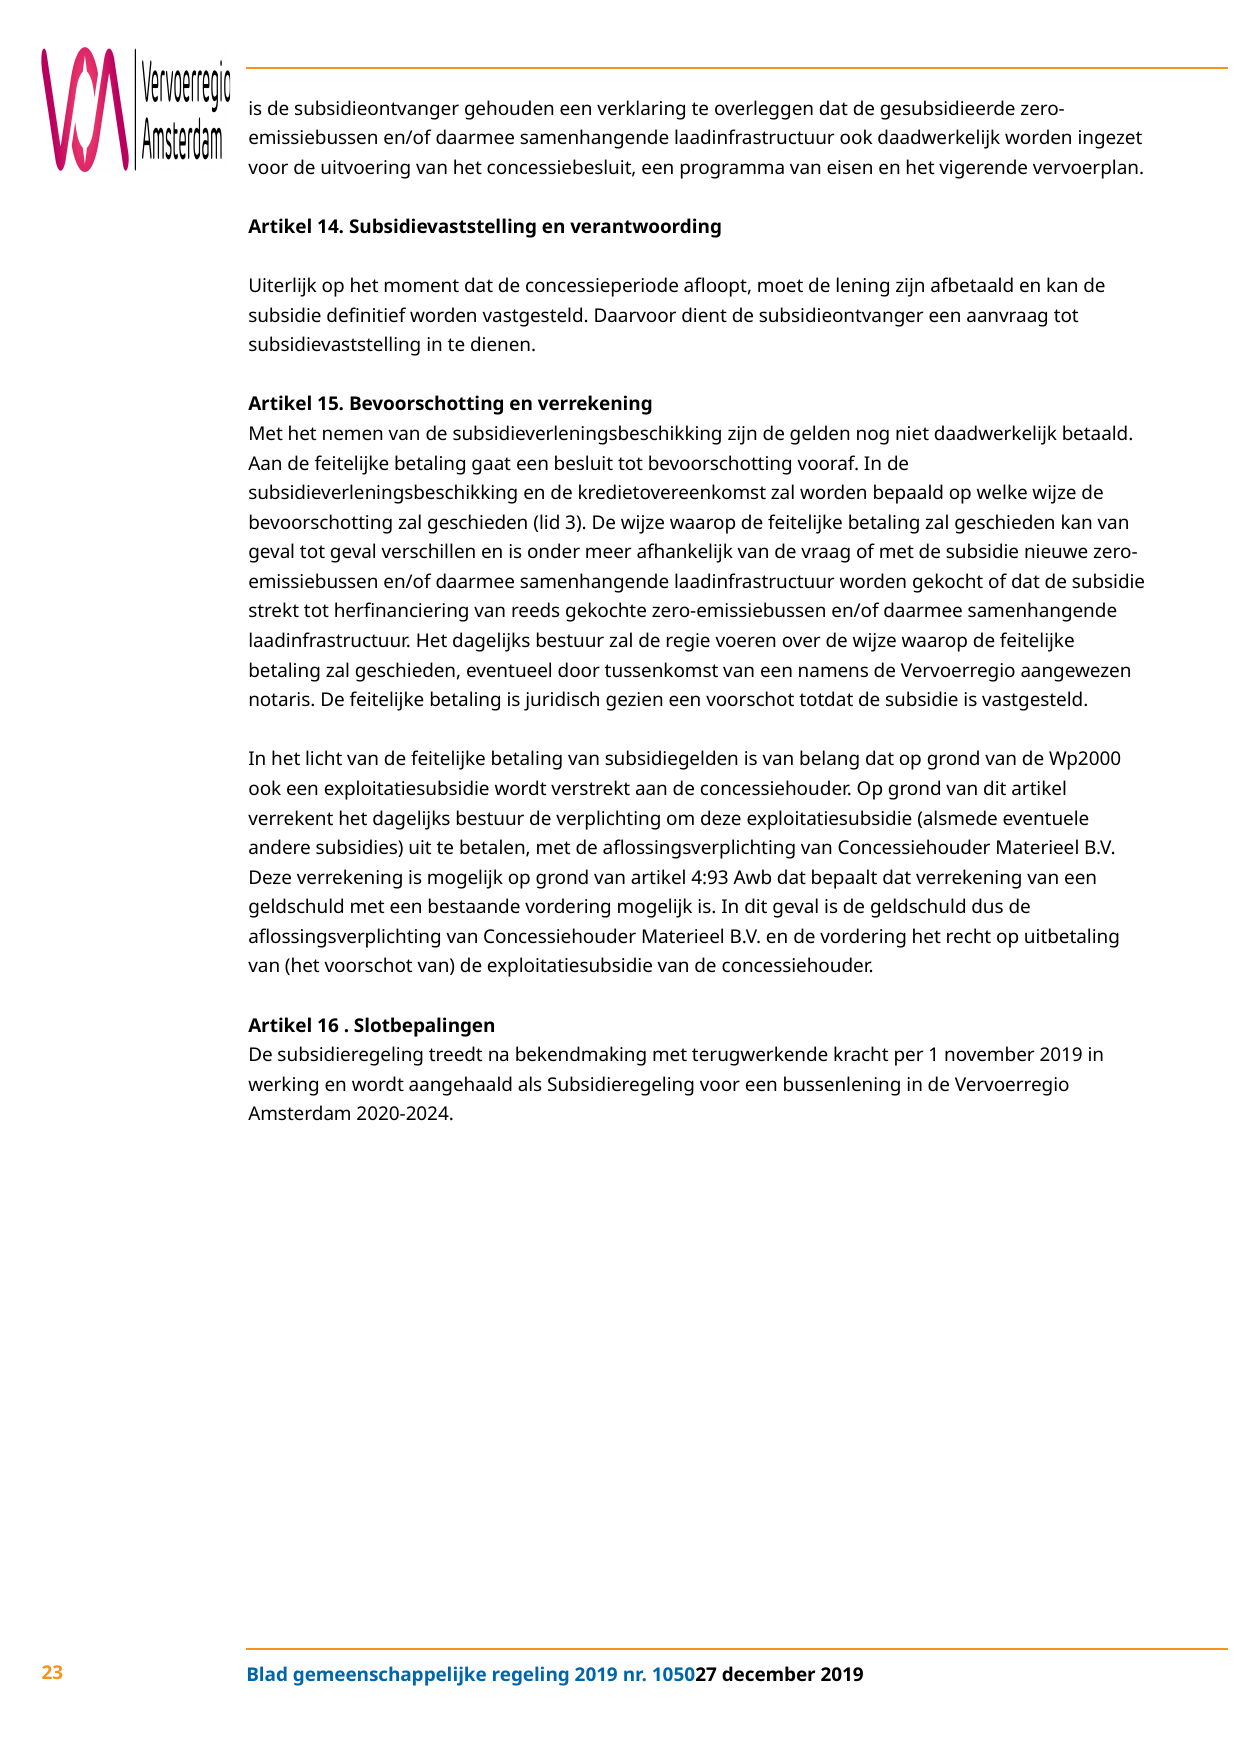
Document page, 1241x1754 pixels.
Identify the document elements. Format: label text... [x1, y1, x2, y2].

text Artikel 14. Subsidievaststelling en verantwoording [248, 213, 1152, 239]
text De subsidieregeling treedt na bekendmaking met terugwerkende kracht per 1 november 2019 in werking en wordt aangehaald als Subsidieregeling voor een bussenlening in de Vervoerregio Amsterdam 2020-2024. [248, 1041, 1152, 1126]
text Uiterlijk op het moment dat de concessieperiode afloopt, moet de lening zijn afbetaald en kan de subsidie definitief worden vastgesteld. Daarvoor dient de subsidieontvanger een aanvraag tot subsidievaststelling in te dienen. [248, 272, 1152, 357]
text Met het nemen van de subsidieverleningsbeschikking zijn de gelden nog niet daadwerkelijk betaald. Aan de feitelijke betaling gaat een besluit tot bevoorschotting vooraf. In de subsidieverleningsbeschikking en de kredietovereenkomst zal worden bepaald op welke wijze de bevoorschotting zal geschieden (lid 3). De wijze waarop de feitelijke betaling zal geschieden kan van geval tot geval verschillen en is onder meer afhankelijk van de vraag of met de subsidie nieuwe zero-emissiebussen en/of daarmee samenhangende laadinfrastructuur worden gekocht of dat de subsidie strekt tot herfinanciering van reeds gekochte zero-emissiebussen en/of daarmee samenhangende laadinfrastructuur. Het dagelijks bestuur zal de regie voeren over de wijze waarop de feitelijke betaling zal geschieden, eventueel door tussenkomst van een namens de Vervoerregio aangewezen notaris. De feitelijke betaling is juridisch gezien een voorschot totdat de subsidie is vastgesteld. [248, 420, 1152, 712]
text In het licht van de feitelijke betaling van subsidiegelden is van belang dat op grond van de Wp2000 ook een exploitatiesubsidie wordt verstrekt aan de concessiehouder. Op grond van dit artikel verrekent het dagelijks bestuur de verplichting om deze exploitatiesubsidie (alsmede eventuele andere subsidies) uit te betalen, met de aflossingsverplichting van Concessiehouder Materieel B.V. Deze verrekening is mogelijk op grond van artikel 4:93 Awb dat bepaalt dat verrekening van een geldschuld met een bestaande vordering mogelijk is. In dit geval is de geldschuld dus de aflossingsverplichting van Concessiehouder Materieel B.V. en de vordering het recht op uitbetaling van (het voorschot van) de exploitatiesubsidie van de concessiehouder. [248, 746, 1152, 978]
picture [41, 47, 231, 172]
text Artikel 15. Bevoorschotting en verrekening [248, 391, 1152, 416]
text is de subsidieontvanger gehouden een verklaring te overleggen dat de gesubsidieerde zero-emissiebussen en/of daarmee samenhangende laadinfrastructuur ook daadwerkelijk worden ingezet voor de uitvoering van het concessiebesluit, een programma van eisen en het vigerende vervoerplan. [248, 95, 1152, 180]
text Artikel 16 . Slotbepalingen [248, 1012, 1152, 1038]
